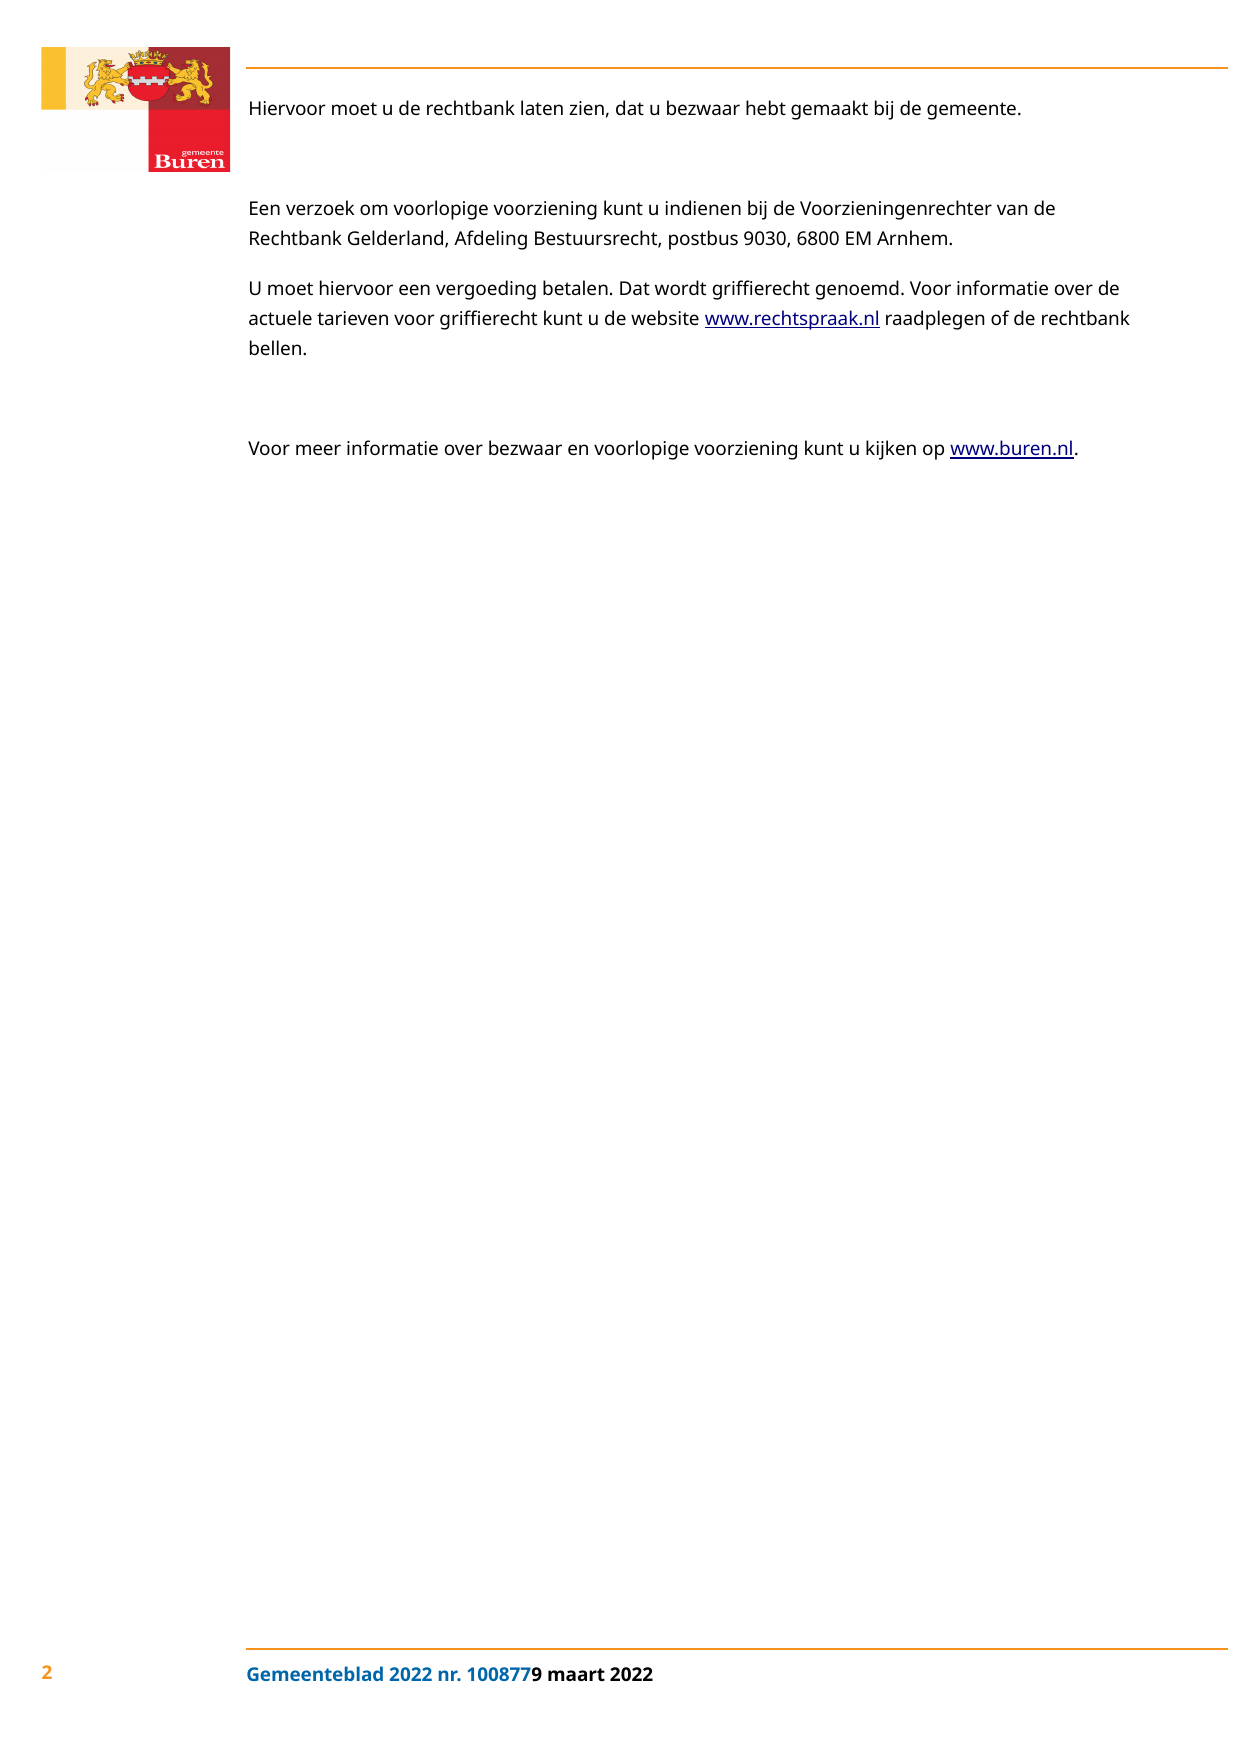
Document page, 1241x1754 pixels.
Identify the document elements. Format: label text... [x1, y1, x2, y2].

picture [41, 47, 231, 172]
text U moet hiervoor een vergoeding betalen. Dat wordt griffierecht genoemd. Voor informatie over de actuele tarieven voor griffierecht kunt u de website www.rechtspraak.nl raadplegen of de rechtbank bellen. [248, 276, 1152, 361]
text Hiervoor moet u de rechtbank laten zien, dat u bezwaar hebt gemaakt bij de gemeente. [248, 95, 1152, 121]
text Een verzoek om voorlopige voorziening kunt u indienen bij de Voorzieningenrechter van de Rechtbank Gelderland, Afdeling Bestuursrecht, postbus 9030, 6800 EM Arnhem. [248, 196, 1152, 251]
text Voor meer informatie over bezwaar en voorlopige voorziening kunt u kijken op www.buren.nl. [248, 436, 1152, 461]
